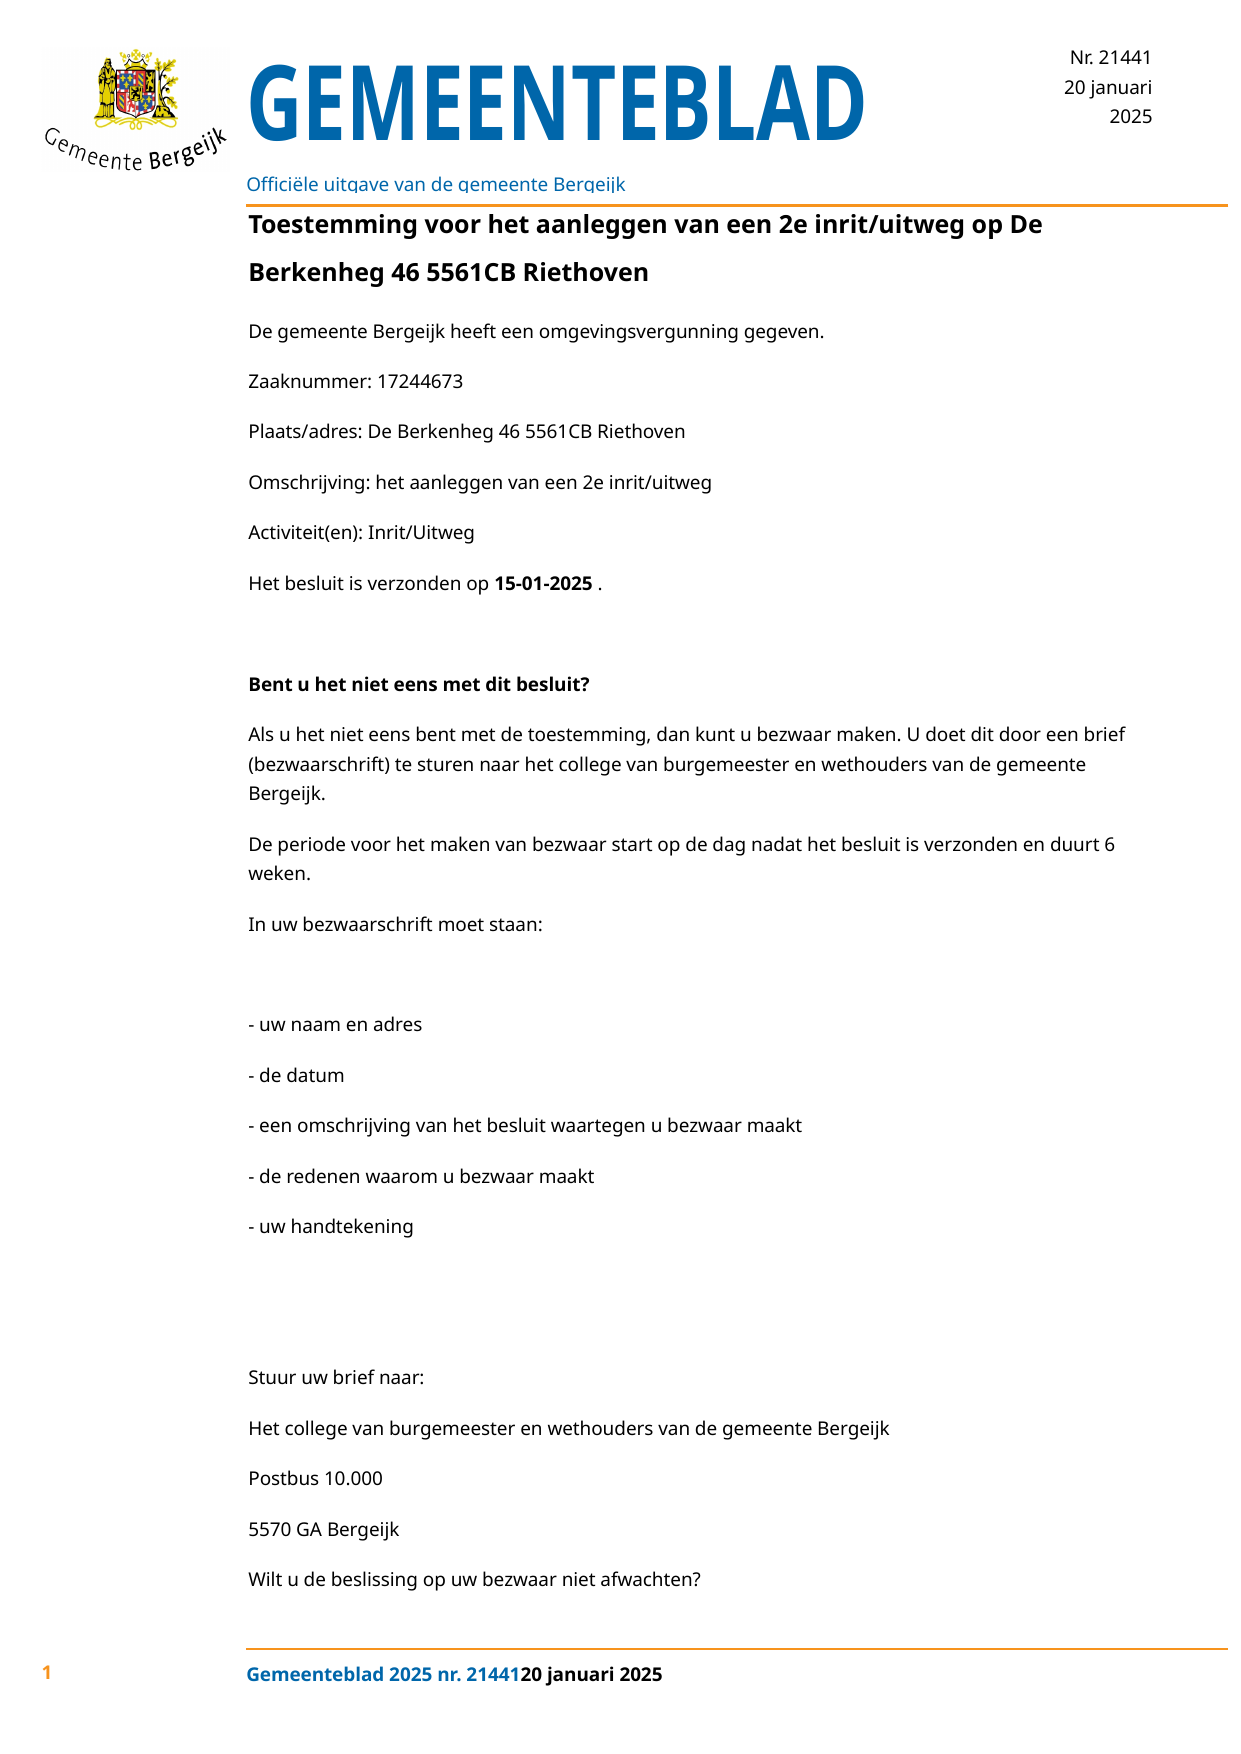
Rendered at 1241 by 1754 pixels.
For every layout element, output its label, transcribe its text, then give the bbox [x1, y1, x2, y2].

text - uw handtekening [248, 1213, 1152, 1239]
text - een omschrijving van het besluit waartegen u bezwaar maakt [248, 1112, 1152, 1138]
text Zaaknummer: 17244673 [248, 368, 1152, 394]
text Omschrijving: het aanleggen van een 2e inrit/uitweg [248, 469, 1152, 495]
text De gemeente Bergeijk heeft een omgevingsvergunning gegeven. [248, 318, 1152, 344]
text Stuur uw brief naar: [248, 1364, 1152, 1390]
text Als u het niet eens bent met de toestemming, dan kunt u bezwaar maken. U doet dit door een brief (bezwaarschrift) te sturen naar het college van burgemeester en wethouders van de gemeente Bergeijk. [248, 721, 1152, 806]
text Plaats/adres: De Berkenheg 46 5561CB Riethoven [248, 419, 1152, 444]
text - de datum [248, 1062, 1152, 1088]
picture [41, 47, 231, 172]
text - uw naam en adres [248, 1012, 1152, 1037]
text De periode voor het maken van bezwaar start op de dag nadat het besluit is verzonden en duurt 6 weken. [248, 831, 1152, 886]
text In uw bezwaarschrift moet staan: [248, 911, 1152, 937]
text Postbus 10.000 [248, 1465, 1152, 1491]
text Het besluit is verzonden op 15-01-2025 . [248, 570, 1152, 596]
text 5570 GA Bergeijk [248, 1516, 1152, 1542]
text Bent u het niet eens met dit besluit? [248, 671, 1152, 697]
text - de redenen waarom u bezwaar maakt [248, 1163, 1152, 1189]
text Het college van burgemeester en wethouders van de gemeente Bergeijk [248, 1415, 1152, 1441]
text Activiteit(en): Inrit/Uitweg [248, 519, 1152, 545]
text Toestemming voor het aanleggen van een 2e inrit/uitweg op De Berkenheg 46 5561CB Riethoven [248, 207, 1152, 288]
text Wilt u de beslissing op uw bezwaar niet afwachten? [248, 1566, 1152, 1592]
